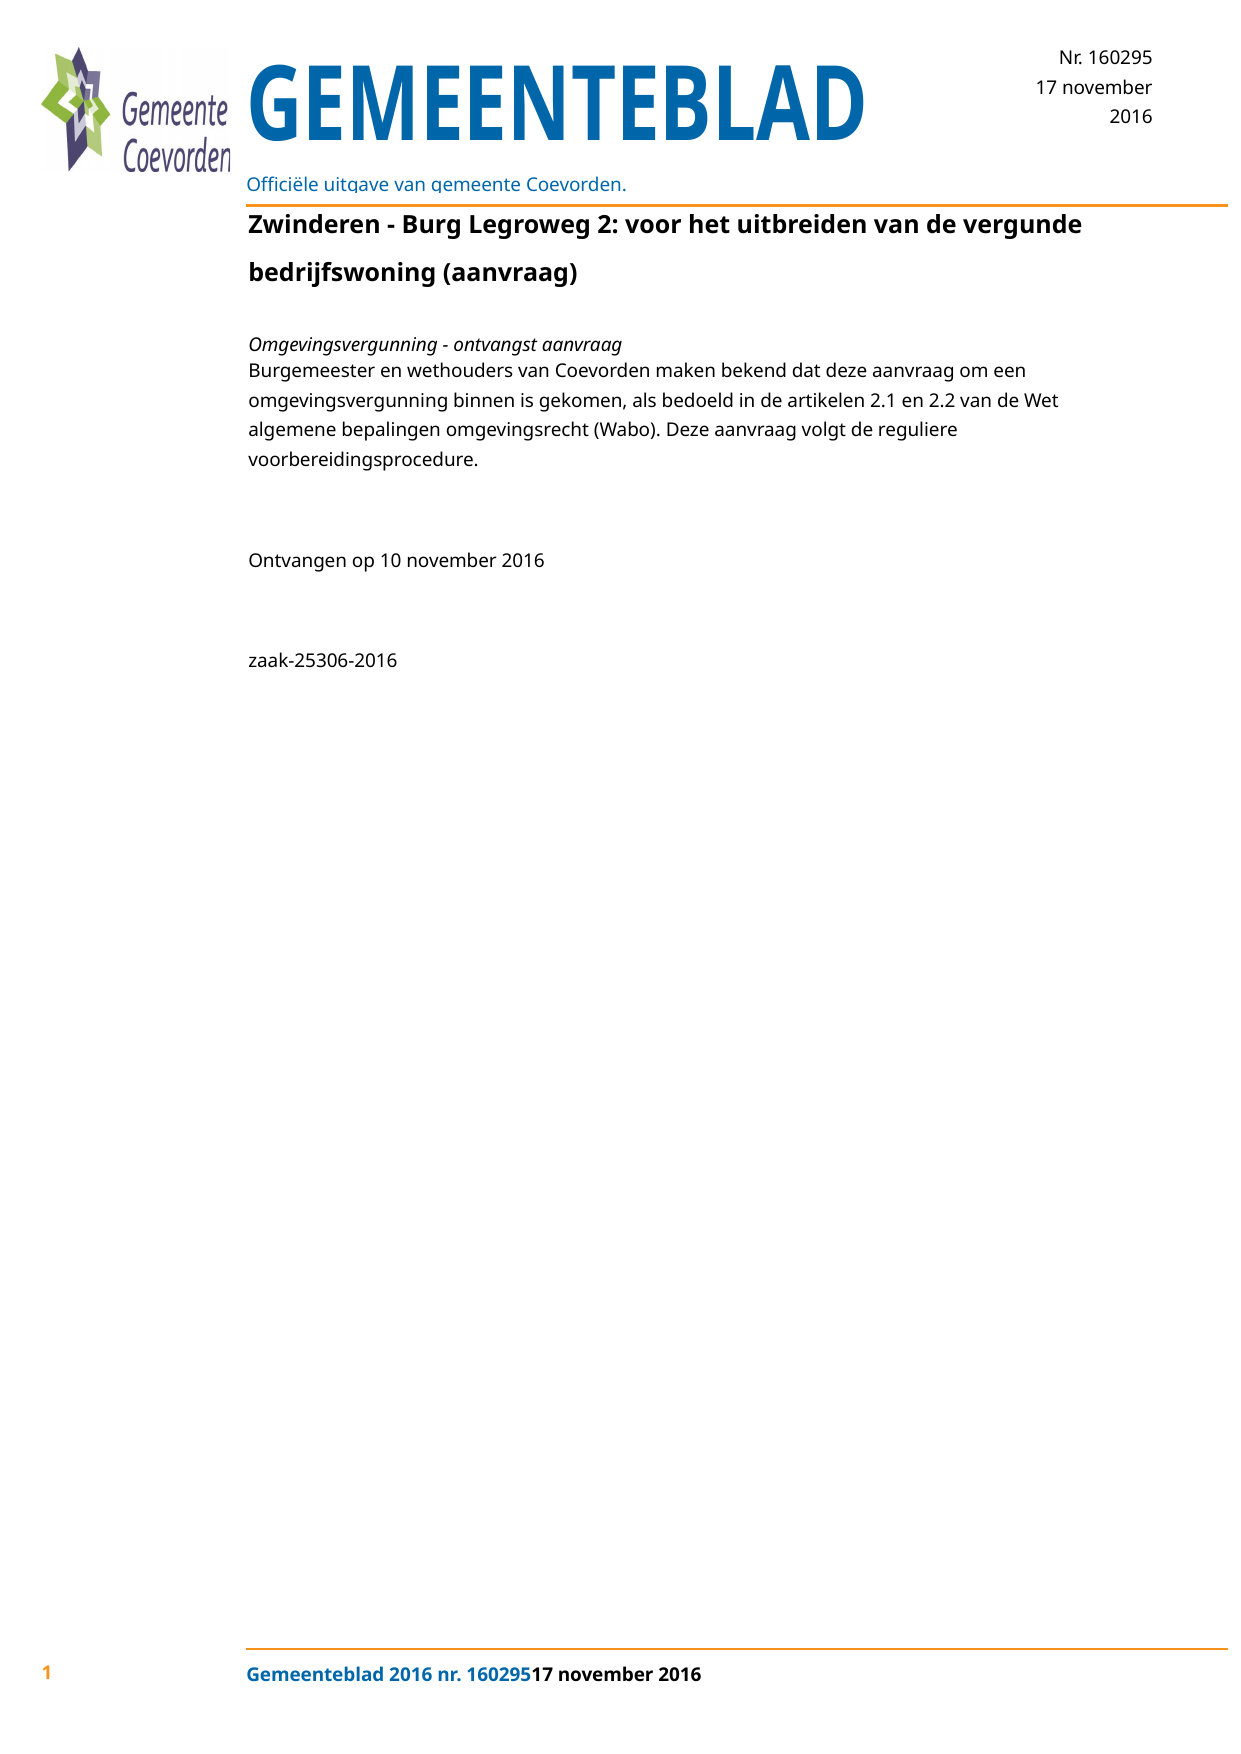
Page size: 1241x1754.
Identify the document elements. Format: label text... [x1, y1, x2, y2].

text Ontvangen op 10 november 2016 [248, 547, 1152, 572]
text Omgevingsvergunning - ontvangst aanvraag [248, 331, 1152, 357]
text Zwinderen - Burg Legroweg 2: voor het uitbreiden van de vergunde bedrijfswoning (aanvraag) [248, 207, 1152, 288]
picture [41, 47, 231, 172]
text zaak-25306-2016 [248, 648, 1152, 673]
text Burgemeester en wethouders van Coevorden maken bekend dat deze aanvraag om een omgevingsvergunning binnen is gekomen, als bedoeld in de artikelen 2.1 en 2.2 van de Wet algemene bepalingen omgevingsrecht (Wabo). Deze aanvraag volgt de reguliere voorbereidingsprocedure. [248, 357, 1152, 472]
